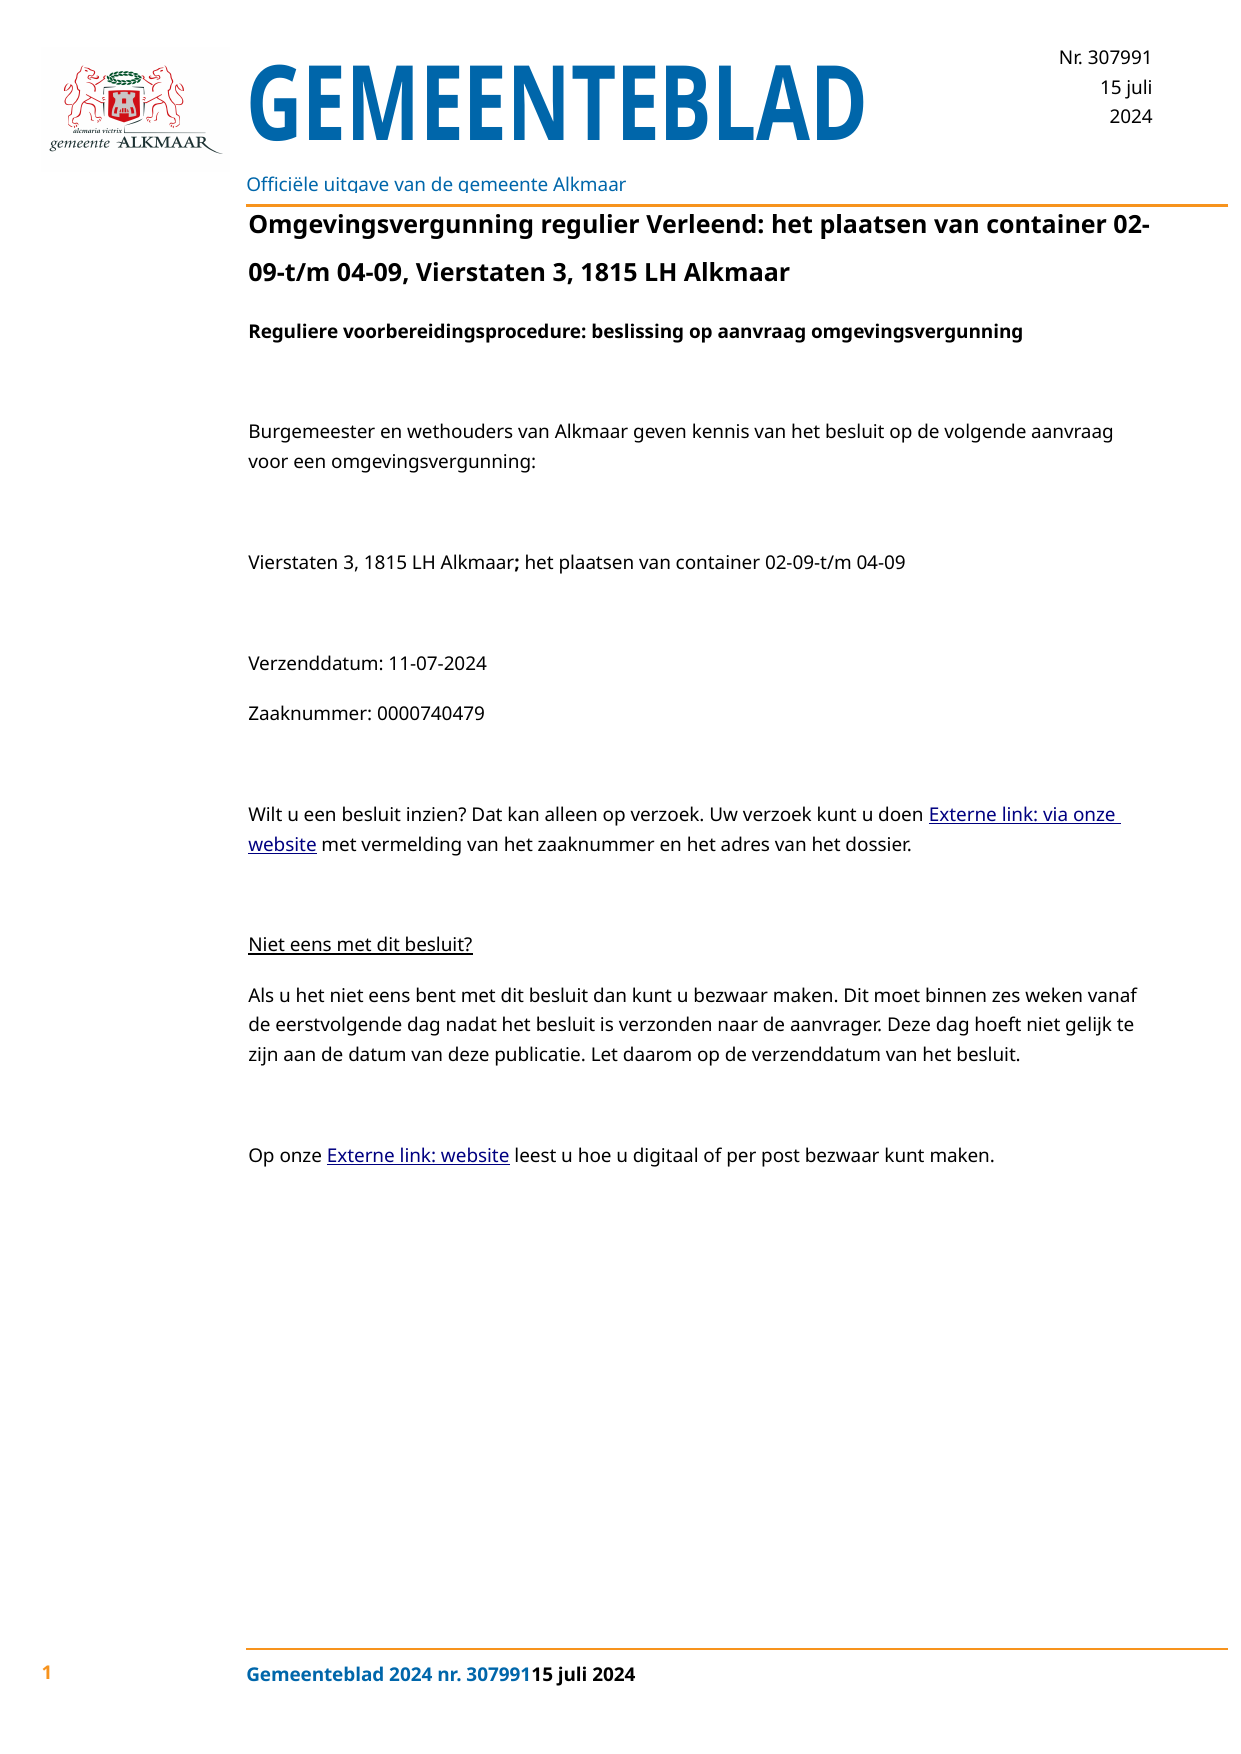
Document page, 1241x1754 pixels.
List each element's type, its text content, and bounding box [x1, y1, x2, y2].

text Zaaknummer: 0000740479 [248, 700, 1152, 726]
text Verzenddatum: 11-07-2024 [248, 650, 1152, 676]
text Omgevingsvergunning regulier Verleend: het plaatsen van container 02-09-t/m 04-09, Vierstaten 3, 1815 LH Alkmaar [248, 207, 1152, 288]
text Vierstaten 3, 1815 LH Alkmaar; het plaatsen van container 02-09-t/m 04-09 [248, 549, 1152, 575]
text Op onze Externe link: website leest u hoe u digitaal of per post bezwaar kunt maken. [248, 1142, 1152, 1168]
picture [41, 47, 231, 172]
text Burgemeester en wethouders van Alkmaar geven kennis van het besluit op de volgende aanvraag voor een omgevingsvergunning: [248, 419, 1152, 474]
text Reguliere voorbereidingsprocedure: beslissing op aanvraag omgevingsvergunning [248, 318, 1152, 344]
text Als u het niet eens bent met dit besluit dan kunt u bezwaar maken. Dit moet binnen zes weken vanaf de eerstvolgende dag nadat het besluit is verzonden naar de aanvrager. Deze dag hoeft niet gelijk te zijn aan de datum van deze publicatie. Let daarom op de verzenddatum van het besluit. [248, 982, 1152, 1067]
text Niet eens met dit besluit? [248, 932, 1152, 957]
text Wilt u een besluit inzien? Dat kan alleen op verzoek. Uw verzoek kunt u doen Externe link: via onze website met vermelding van het zaaknummer en het adres van het dossier. [248, 801, 1152, 857]
